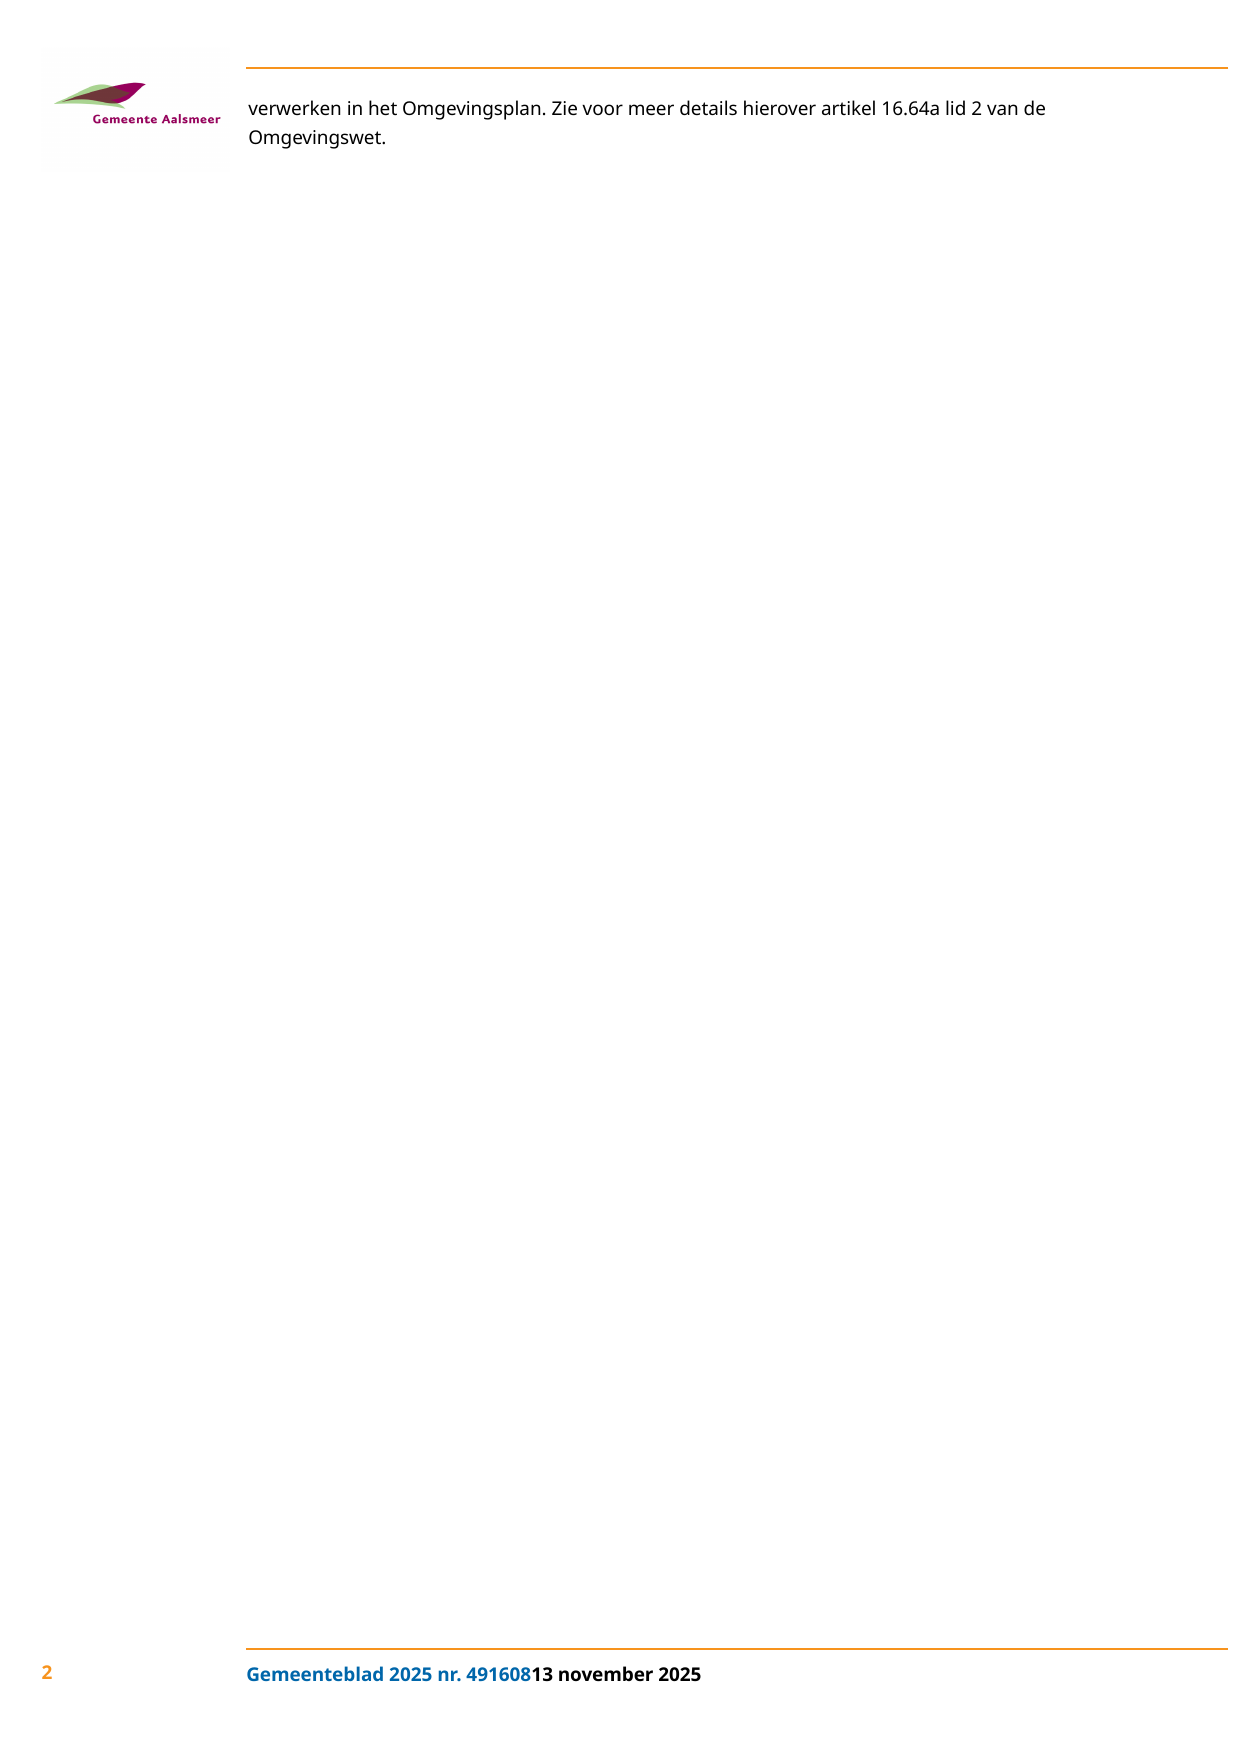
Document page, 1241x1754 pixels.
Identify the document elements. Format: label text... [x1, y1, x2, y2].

picture [41, 47, 231, 172]
text verwerken in het Omgevingsplan. Zie voor meer details hierover artikel 16.64a lid 2 van de Omgevingswet. [248, 95, 1152, 150]
